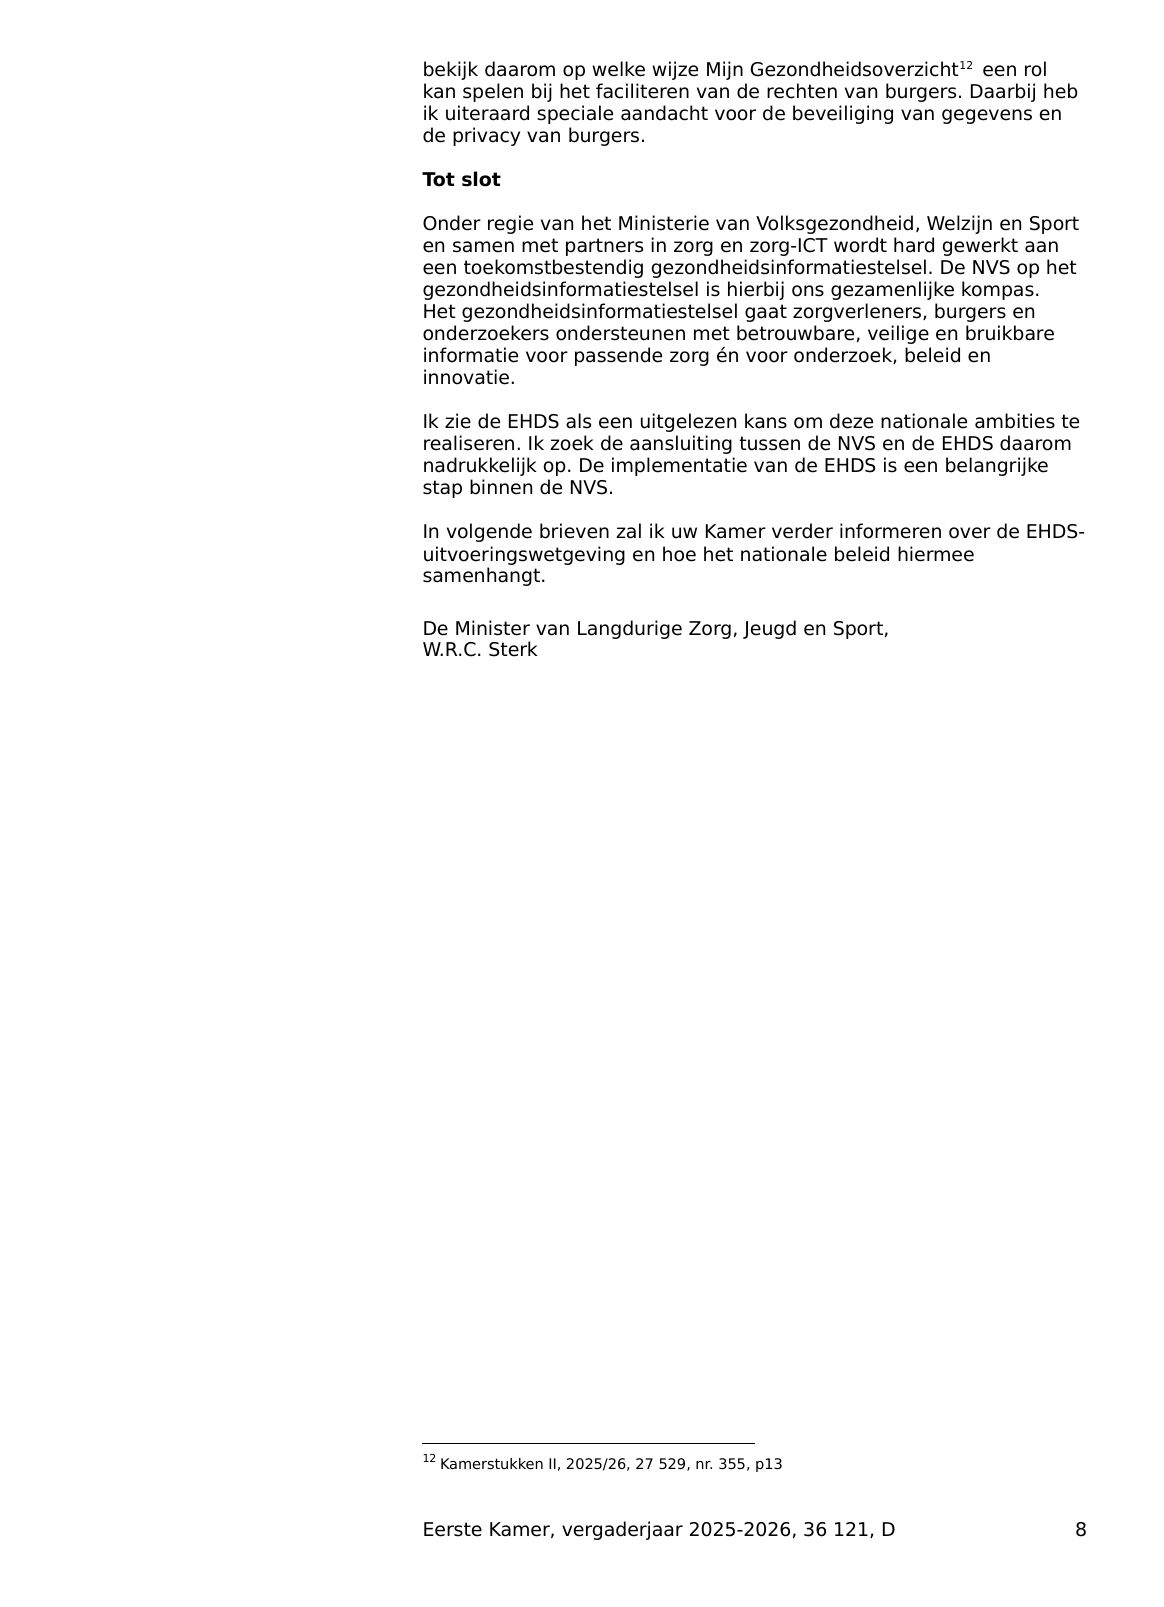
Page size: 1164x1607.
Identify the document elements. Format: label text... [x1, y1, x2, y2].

text Kamerstukken II, 2025/26, 27 529, nr. 355, p13 [422, 1452, 1087, 1474]
text Onder regie van het Ministerie van Volksgezondheid, Welzijn en Sport en samen met partners in zorg en zorg-ICT wordt hard gewerkt aan een toekomstbestendig gezondheidsinformatiestelsel. De NVS op het gezondheidsinformatiestelsel is hierbij ons gezamenlijke kompas. [422, 213, 1087, 301]
text Het gezondheidsinformatiestelsel gaat zorgverleners, burgers en onderzoekers ondersteunen met betrouwbare, veilige en bruikbare informatie voor passende zorg én voor onderzoek, beleid en innovatie. [422, 301, 1087, 389]
text Ik zie de EHDS als een uitgelezen kans om deze nationale ambities te realiseren. Ik zoek de aansluiting tussen de NVS en de EHDS daarom nadrukkelijk op. De implementatie van de EHDS is een belangrijke stap binnen de NVS. [422, 411, 1087, 499]
text De Minister van Langdurige Zorg, Jeugd en Sport, W.R.C. Sterk [422, 617, 1087, 661]
text bekijk daarom op welke wijze Mijn Gezondheidsoverzicht een rol kan spelen bij het faciliteren van de rechten van burgers. Daarbij heb ik uiteraard speciale aandacht voor de beveiliging van gegevens en de privacy van burgers. [422, 59, 1087, 147]
subtitle Tot slot [422, 169, 1087, 191]
text In volgende brieven zal ik uw Kamer verder informeren over de EHDS-uitvoeringswetgeving en hoe het nationale beleid hiermee samenhangt. [422, 521, 1087, 587]
